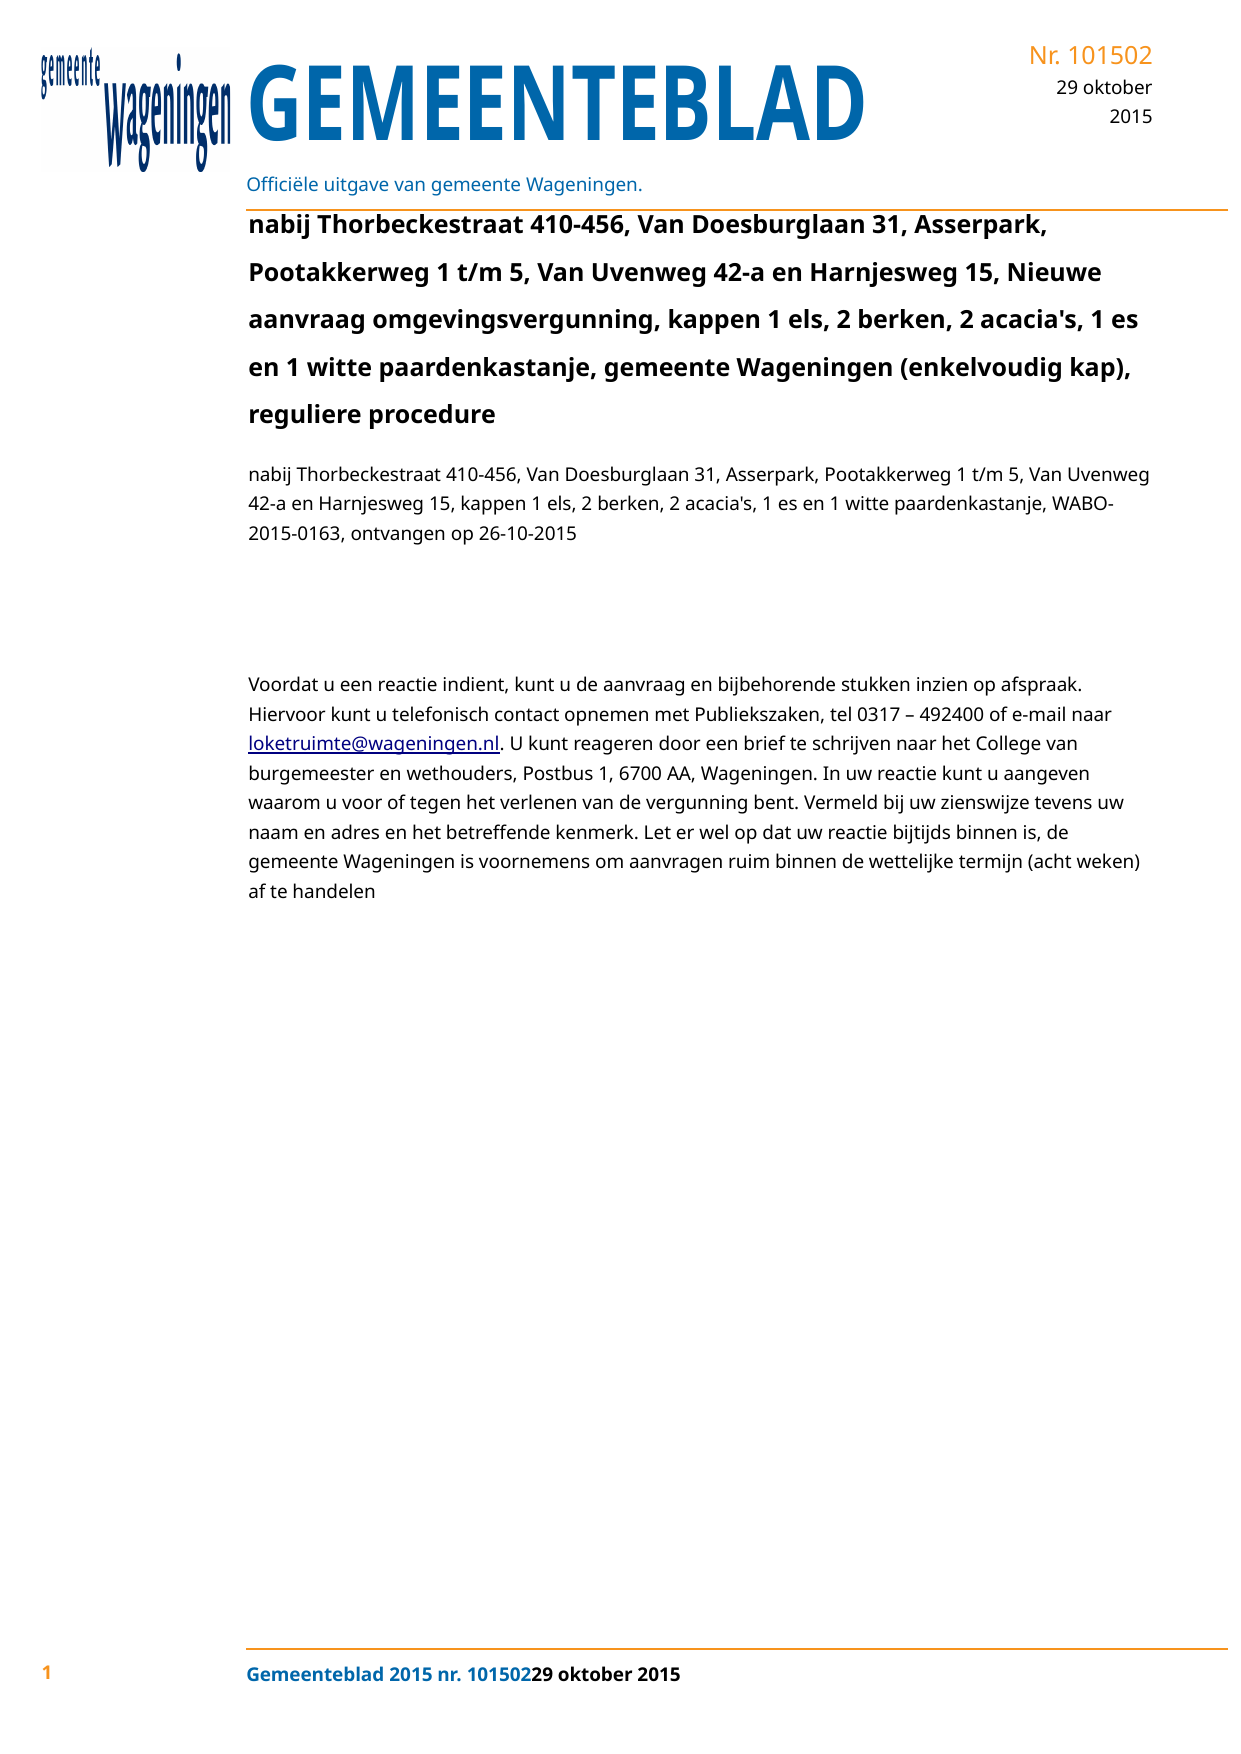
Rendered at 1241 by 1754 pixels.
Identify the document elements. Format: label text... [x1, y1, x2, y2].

picture [41, 47, 231, 172]
text nabij Thorbeckestraat 410-456, Van Doesburglaan 31, Asserpark, Pootakkerweg 1 t/m 5, Van Uvenweg 42-a en Harnjesweg 15, Nieuwe aanvraag omgevingsvergunning, kappen 1 els, 2 berken, 2 acacia's, 1 es en 1 witte paardenkastanje, gemeente Wageningen (enkelvoudig kap), reguliere procedure [248, 211, 1152, 431]
text nabij Thorbeckestraat 410-456, Van Doesburglaan 31, Asserpark, Pootakkerweg 1 t/m 5, Van Uvenweg 42-a en Harnjesweg 15, kappen 1 els, 2 berken, 2 acacia's, 1 es en 1 witte paardenkastanje, WABO-2015-0163, ontvangen op 26-10-2015 [248, 461, 1152, 546]
text Voordat u een reactie indient, kunt u de aanvraag en bijbehorende stukken inzien op afspraak. Hiervoor kunt u telefonisch contact opnemen met Publiekszaken, tel 0317 – 492400 of e-mail naar loketruimte@wageningen.nl. U kunt reageren door een brief te schrijven naar het College van burgemeester en wethouders, Postbus 1, 6700 AA, Wageningen. In uw reactie kunt u aangeven waarom u voor of tegen het verlenen van de vergunning bent. Vermeld bij uw zienswijze tevens uw naam en adres en het betreffende kenmerk. Let er wel op dat uw reactie bijtijds binnen is, de gemeente Wageningen is voornemens om aanvragen ruim binnen de wettelijke termijn (acht weken) af te handelen [248, 671, 1152, 904]
